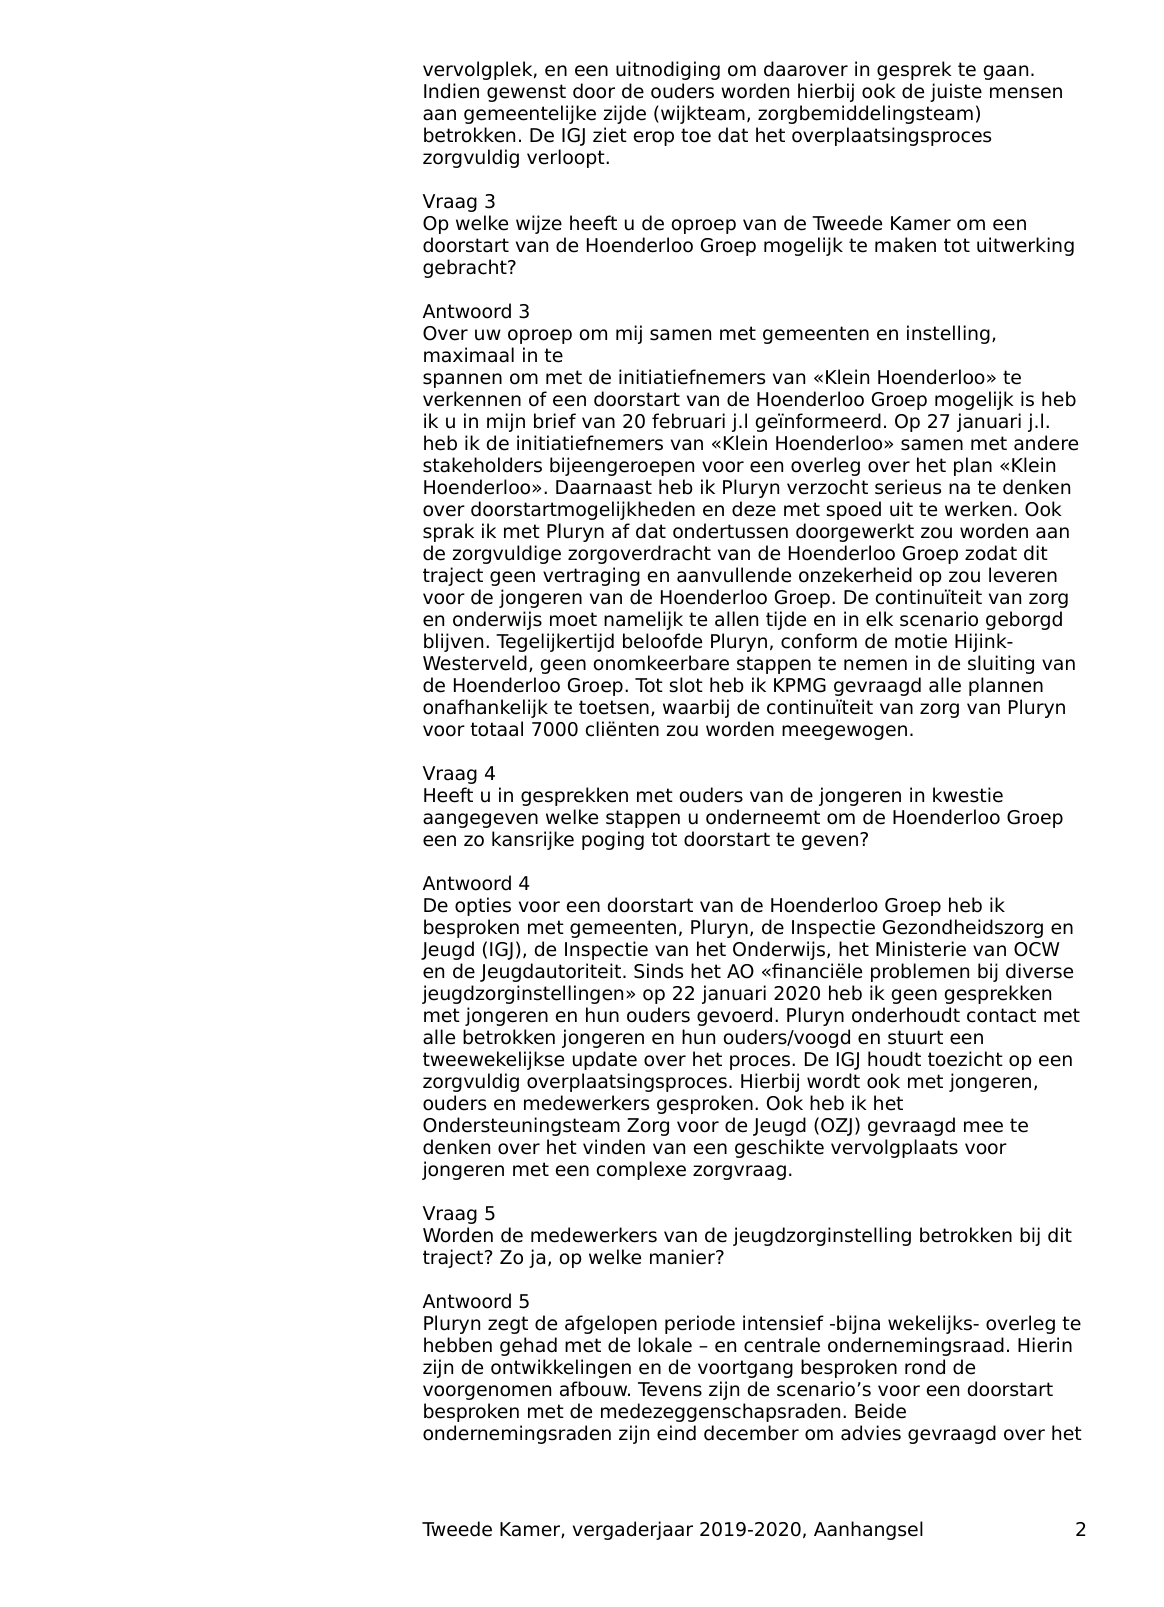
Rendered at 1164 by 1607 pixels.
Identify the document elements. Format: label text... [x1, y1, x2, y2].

text Pluryn zegt de afgelopen periode intensief -bijna wekelijks- overleg te hebben gehad met de lokale – en centrale ondernemingsraad. Hierin zijn de ontwikkelingen en de voortgang besproken rond de voorgenomen afbouw. Tevens zijn de scenario’s voor een doorstart besproken met de medezeggenschapsraden. Beide ondernemingsraden zijn eind december om advies gevraagd over het [422, 1313, 1087, 1445]
text De opties voor een doorstart van de Hoenderloo Groep heb ik besproken met gemeenten, Pluryn, de Inspectie Gezondheidszorg en Jeugd (IGJ), de Inspectie van het Onderwijs, het Ministerie van OCW en de Jeugdautoriteit. Sinds het AO «financiële problemen bij diverse jeugdzorginstellingen» op 22 januari 2020 heb ik geen gesprekken met jongeren en hun ouders gevoerd. Pluryn onderhoudt contact met alle betrokken jongeren en hun ouders/voogd en stuurt een tweewekelijkse update over het proces. De IGJ houdt toezicht op een zorgvuldig overplaatsingsproces. Hierbij wordt ook met jongeren, ouders en medewerkers gesproken. Ook heb ik het Ondersteuningsteam Zorg voor de Jeugd (OZJ) gevraagd mee te denken over het vinden van een geschikte vervolgplaats voor jongeren met een complexe zorgvraag. [422, 895, 1087, 1181]
text Worden de medewerkers van de jeugdzorginstelling betrokken bij dit traject? Zo ja, op welke manier? [422, 1225, 1087, 1269]
text Over uw oproep om mij samen met gemeenten en instelling, maximaal in te [422, 323, 1087, 367]
text Heeft u in gesprekken met ouders van de jongeren in kwestie aangegeven welke stappen u onderneemt om de Hoenderloo Groep een zo kansrijke poging tot doorstart te geven? [422, 785, 1087, 851]
text Antwoord 3 [422, 301, 1087, 323]
text Op welke wijze heeft u de oproep van de Tweede Kamer om een doorstart van de Hoenderloo Groep mogelijk te maken tot uitwerking gebracht? [422, 213, 1087, 279]
text spannen om met de initiatiefnemers van «Klein Hoenderloo» te verkennen of een doorstart van de Hoenderloo Groep mogelijk is heb ik u in mijn brief van 20 februari j.l geïnformeerd. Op 27 januari j.l. heb ik de initiatiefnemers van «Klein Hoenderloo» samen met andere stakeholders bijeengeroepen voor een overleg over het plan «Klein Hoenderloo». Daarnaast heb ik Pluryn verzocht serieus na te denken over doorstartmogelijkheden en deze met spoed uit te werken. Ook sprak ik met Pluryn af dat ondertussen doorgewerkt zou worden aan de zorgvuldige zorgoverdracht van de Hoenderloo Groep zodat dit traject geen vertraging en aanvullende onzekerheid op zou leveren voor de jongeren van de Hoenderloo Groep. De continuïteit van zorg en onderwijs moet namelijk te allen tijde en in elk scenario geborgd blijven. Tegelijkertijd beloofde Pluryn, conform de motie Hijink- Westerveld, geen onomkeerbare stappen te nemen in de sluiting van de Hoenderloo Groep. Tot slot heb ik KPMG gevraagd alle plannen onafhankelijk te toetsen, waarbij de continuïteit van zorg van Pluryn voor totaal 7000 cliënten zou worden meegewogen. [422, 367, 1087, 741]
text Vraag 4 [422, 763, 1087, 785]
text Vraag 3 [422, 191, 1087, 213]
text Antwoord 5 [422, 1291, 1087, 1313]
text vervolgplek, en een uitnodiging om daarover in gesprek te gaan. Indien gewenst door de ouders worden hierbij ook de juiste mensen aan gemeentelijke zijde (wijkteam, zorgbemiddelingsteam) betrokken. De IGJ ziet erop toe dat het overplaatsingsproces zorgvuldig verloopt. [422, 59, 1087, 169]
text Vraag 5 [422, 1203, 1087, 1225]
text Antwoord 4 [422, 873, 1087, 895]
